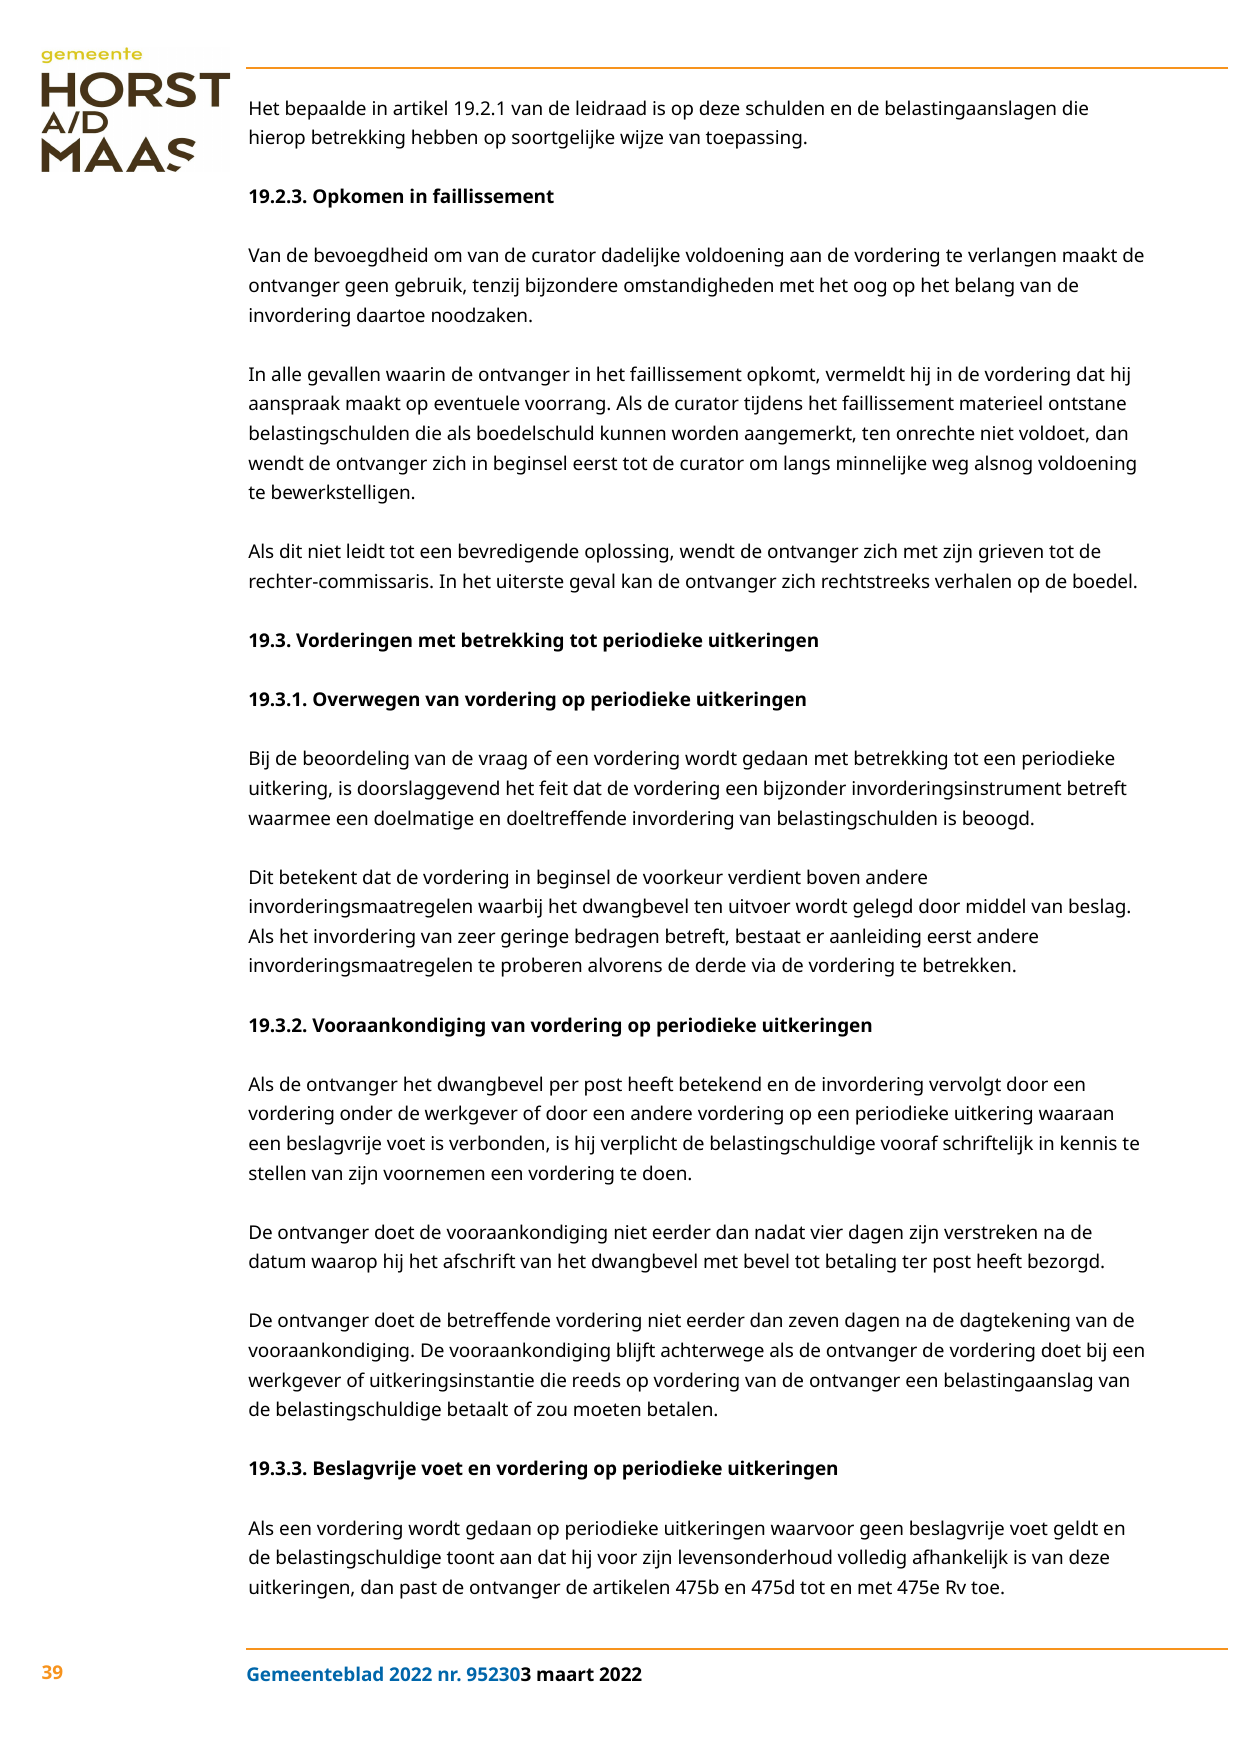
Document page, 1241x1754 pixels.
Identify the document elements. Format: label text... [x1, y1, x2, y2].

text Het bepaalde in artikel 19.2.1 van de leidraad is op deze schulden en de belastingaanslagen die hierop betrekking hebben op soortgelijke wijze van toepassing. [248, 95, 1152, 150]
text Bij de beoordeling van de vraag of een vordering wordt gedaan met betrekking tot een periodieke uitkering, is doorslaggevend het feit dat de vordering een bijzonder invorderingsinstrument betreft waarmee een doelmatige en doeltreffende invordering van belastingschulden is beoogd. [248, 746, 1152, 831]
picture [41, 47, 231, 172]
text Als de ontvanger het dwangbevel per post heeft betekend en de invordering vervolgt door een vordering onder de werkgever of door een andere vordering op een periodieke uitkering waaraan een beslagvrije voet is verbonden, is hij verplicht de belastingschuldige vooraf schriftelijk in kennis te stellen van zijn voornemen een vordering te doen. [248, 1071, 1152, 1186]
text 19.3. Vorderingen met betrekking tot periodieke uitkeringen [248, 627, 1152, 653]
text In alle gevallen waarin de ontvanger in het faillissement opkomt, vermeldt hij in de vordering dat hij aanspraak maakt op eventuele voorrang. Als de curator tijdens het faillissement materieel ontstane belastingschulden die als boedelschuld kunnen worden aangemerkt, ten onrechte niet voldoet, dan wendt de ontvanger zich in beginsel eerst tot de curator om langs minnelijke weg alsnog voldoening te bewerkstelligen. [248, 361, 1152, 505]
text Van de bevoegdheid om van de curator dadelijke voldoening aan de vordering te verlangen maakt de ontvanger geen gebruik, tenzij bijzondere omstandigheden met het oog op het belang van de invordering daartoe noodzaken. [248, 243, 1152, 328]
text Als een vordering wordt gedaan op periodieke uitkeringen waarvoor geen beslagvrije voet geldt en de belastingschuldige toont aan dat hij voor zijn levensonderhoud volledig afhankelijk is van deze uitkeringen, dan past de ontvanger de artikelen 475b en 475d tot en met 475e Rv toe. [248, 1515, 1152, 1600]
text Als dit niet leidt tot een bevredigende oplossing, wendt de ontvanger zich met zijn grieven tot de rechter-commissaris. In het uiterste geval kan de ontvanger zich rechtstreeks verhalen op de boedel. [248, 538, 1152, 594]
text Dit betekent dat de vordering in beginsel de voorkeur verdient boven andere invorderingsmaatregelen waarbij het dwangbevel ten uitvoer wordt gelegd door middel van beslag. Als het invordering van zeer geringe bedragen betreft, bestaat er aanleiding eerst andere invorderingsmaatregelen te proberen alvorens de derde via de vordering te betrekken. [248, 864, 1152, 978]
text 19.3.2. Vooraankondiging van vordering op periodieke uitkeringen [248, 1012, 1152, 1038]
text De ontvanger doet de vooraankondiging niet eerder dan nadat vier dagen zijn verstreken na de datum waarop hij het afschrift van het dwangbevel met bevel tot betaling ter post heeft bezorgd. [248, 1219, 1152, 1274]
text 19.2.3. Opkomen in faillissement [248, 183, 1152, 209]
text De ontvanger doet de betreffende vordering niet eerder dan zeven dagen na de dagtekening van de vooraankondiging. De vooraankondiging blijft achterwege als de ontvanger de vordering doet bij een werkgever of uitkeringsinstantie die reeds op vordering van de ontvanger een belastingaanslag van de belastingschuldige betaalt of zou moeten betalen. [248, 1308, 1152, 1422]
text 19.3.1. Overwegen van vordering op periodieke uitkeringen [248, 686, 1152, 712]
text 19.3.3. Beslagvrije voet en vordering op periodieke uitkeringen [248, 1456, 1152, 1481]
